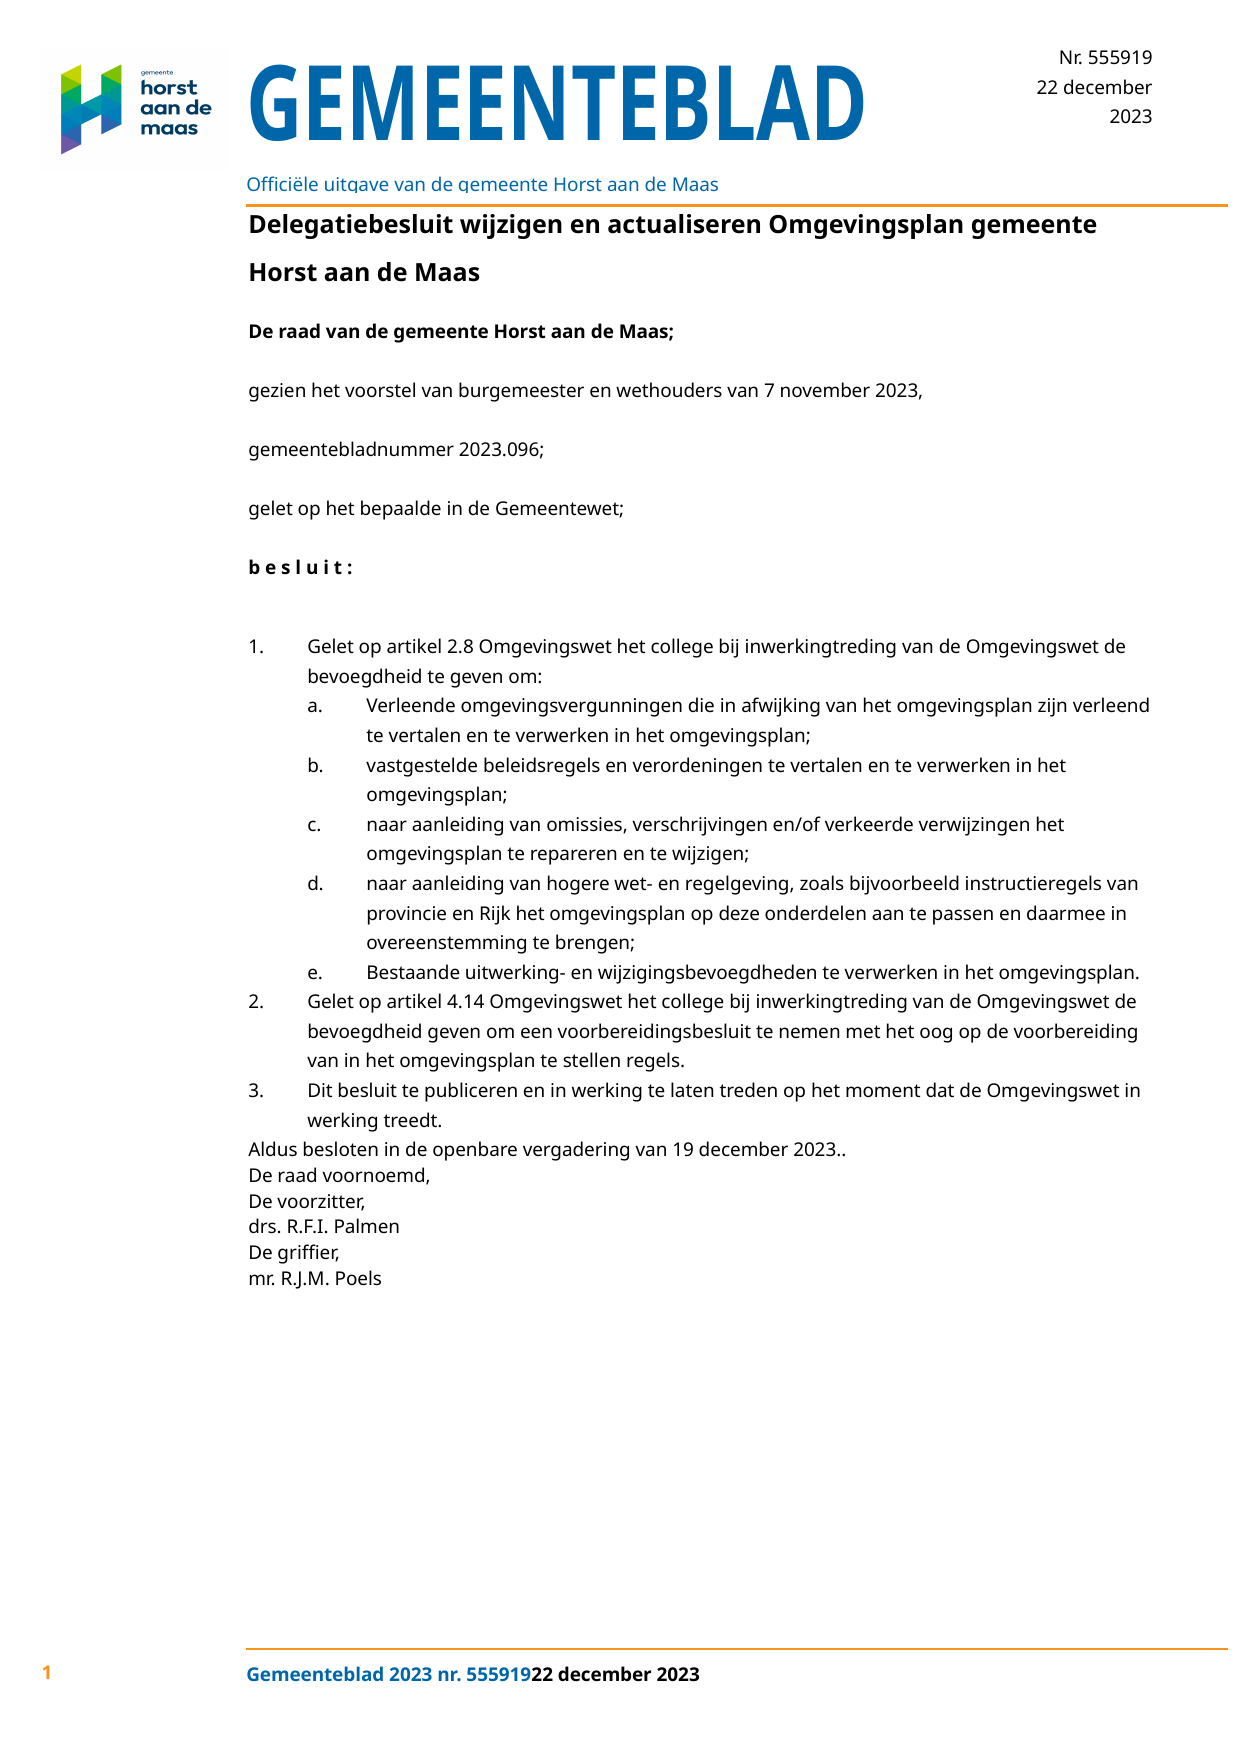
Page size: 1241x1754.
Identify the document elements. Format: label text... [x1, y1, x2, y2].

text mr. R.J.M. Poels [248, 1265, 1152, 1291]
picture [41, 47, 231, 172]
list Dit besluit te publiceren en in werking te laten treden op het moment dat de Omgevingswet in werking treedt. [248, 1077, 1152, 1132]
text drs. R.F.I. Palmen [248, 1213, 1152, 1239]
text gelet op het bepaalde in de Gemeentewet; [248, 495, 1152, 521]
list Gelet op artikel 4.14 Omgevingswet het college bij inwerkingtreding van de Omgevingswet de bevoegdheid geven om een voorbereidingsbesluit te nemen met het oog op de voorbereiding van in het omgevingsplan te stellen regels. [248, 988, 1152, 1073]
list Gelet op artikel 2.8 Omgevingswet het college bij inwerkingtreding van de Omgevingswet de bevoegdheid te geven om: [248, 633, 1152, 689]
text Aldus besloten in de openbare vergadering van 19 december 2023.. [248, 1136, 1152, 1162]
list naar aanleiding van omissies, verschrijvingen en/of verkeerde verwijzingen het omgevingsplan te repareren en te wijzigen; [307, 811, 1152, 866]
text De raad van de gemeente Horst aan de Maas; [248, 318, 1152, 344]
list Bestaande uitwerking- en wijzigingsbevoegdheden te verwerken in het omgevingsplan. [307, 959, 1152, 984]
list naar aanleiding van hogere wet- en regelgeving, zoals bijvoorbeeld instructieregels van provincie en Rijk het omgevingsplan op deze onderdelen aan te passen en daarmee in overeenstemming te brengen; [307, 870, 1152, 955]
text De griffier, [248, 1239, 1152, 1265]
text gezien het voorstel van burgemeester en wethouders van 7 november 2023, [248, 377, 1152, 403]
text gemeentebladnummer 2023.096; [248, 436, 1152, 462]
text De raad voornoemd, [248, 1162, 1152, 1188]
text De voorzitter, [248, 1188, 1152, 1213]
list vastgestelde beleidsregels en verordeningen te vertalen en te verwerken in het omgevingsplan; [307, 752, 1152, 807]
text b e s l u i t : [248, 554, 1152, 580]
text Delegatiebesluit wijzigen en actualiseren Omgevingsplan gemeente Horst aan de Maas [248, 207, 1152, 288]
list Verleende omgevingsvergunningen die in afwijking van het omgevingsplan zijn verleend te vertalen en te verwerken in het omgevingsplan; [307, 693, 1152, 748]
